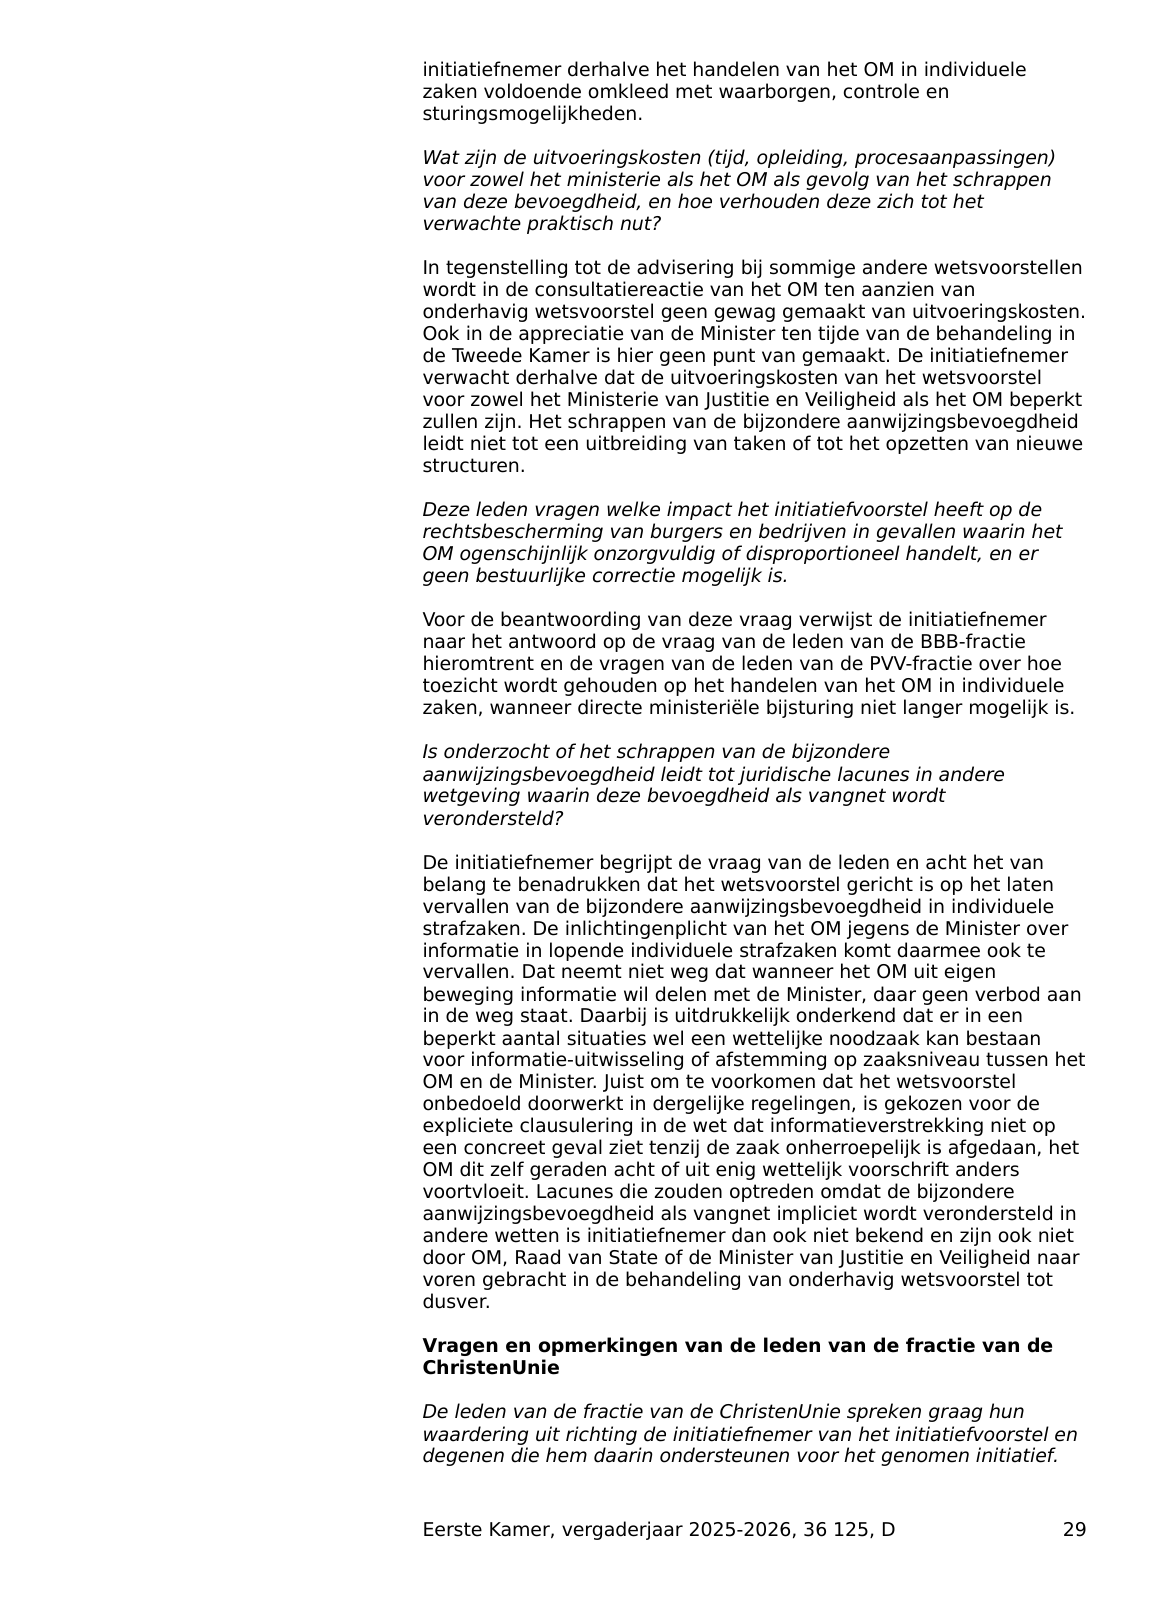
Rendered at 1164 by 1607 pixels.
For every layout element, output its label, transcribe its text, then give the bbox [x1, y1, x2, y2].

text Is onderzocht of het schrappen van de bijzondere aanwijzingsbevoegdheid leidt tot juridische lacunes in andere wetgeving waarin deze bevoegdheid als vangnet wordt verondersteld? [422, 741, 1087, 829]
text Wat zijn de uitvoeringskosten (tijd, opleiding, procesaanpassingen) voor zowel het ministerie als het OM als gevolg van het schrappen van deze bevoegdheid, en hoe verhouden deze zich tot het verwachte praktisch nut? [422, 147, 1087, 235]
text initiatiefnemer derhalve het handelen van het OM in individuele zaken voldoende omkleed met waarborgen, controle en sturingsmogelijkheden. [422, 59, 1087, 125]
text De initiatiefnemer begrijpt de vraag van de leden en acht het van belang te benadrukken dat het wetsvoorstel gericht is op het laten vervallen van de bijzondere aanwijzingsbevoegdheid in individuele strafzaken. De inlichtingenplicht van het OM jegens de Minister over informatie in lopende individuele strafzaken komt daarmee ook te vervallen. Dat neemt niet weg dat wanneer het OM uit eigen beweging informatie wil delen met de Minister, daar geen verbod aan in de weg staat. Daarbij is uitdrukkelijk onderkend dat er in een beperkt aantal situaties wel een wettelijke noodzaak kan bestaan voor informatie-uitwisseling of afstemming op zaaksniveau tussen het OM en de Minister. Juist om te voorkomen dat het wetsvoorstel onbedoeld doorwerkt in dergelijke regelingen, is gekozen voor de expliciete clausulering in de wet dat informatieverstrekking niet op een concreet geval ziet tenzij de zaak onherroepelijk is afgedaan, het OM dit zelf geraden acht of uit enig wettelijk voorschrift anders voortvloeit. Lacunes die zouden optreden omdat de bijzondere aanwijzingsbevoegdheid als vangnet impliciet wordt verondersteld in andere wetten is initiatiefnemer dan ook niet bekend en zijn ook niet door OM, Raad van State of de Minister van Justitie en Veiligheid naar voren gebracht in de behandeling van onderhavig wetsvoorstel tot dusver. [422, 852, 1087, 1313]
text In tegenstelling tot de advisering bij sommige andere wetsvoorstellen wordt in de consultatiereactie van het OM ten aanzien van onderhavig wetsvoorstel geen gewag gemaakt van uitvoeringskosten. Ook in de appreciatie van de Minister ten tijde van de behandeling in de Tweede Kamer is hier geen punt van gemaakt. De initiatiefnemer verwacht derhalve dat de uitvoeringskosten van het wetsvoorstel voor zowel het Ministerie van Justitie en Veiligheid als het OM beperkt zullen zijn. Het schrappen van de bijzondere aanwijzingsbevoegdheid leidt niet tot een uitbreiding van taken of tot het opzetten van nieuwe structuren. [422, 257, 1087, 477]
text Voor de beantwoording van deze vraag verwijst de initiatiefnemer naar het antwoord op de vraag van de leden van de BBB-fractie hieromtrent en de vragen van de leden van de PVV-fractie over hoe toezicht wordt gehouden op het handelen van het OM in individuele zaken, wanneer directe ministeriële bijsturing niet langer mogelijk is. [422, 609, 1087, 719]
subtitle Vragen en opmerkingen van de leden van de fractie van de ChristenUnie [422, 1335, 1087, 1379]
text De leden van de fractie van de ChristenUnie spreken graag hun waardering uit richting de initiatiefnemer van het initiatiefvoorstel en degenen die hem daarin ondersteunen voor het genomen initiatief. [422, 1401, 1087, 1467]
text Deze leden vragen welke impact het initiatiefvoorstel heeft op de rechtsbescherming van burgers en bedrijven in gevallen waarin het OM ogenschijnlijk onzorgvuldig of disproportioneel handelt, en er geen bestuurlijke correctie mogelijk is. [422, 499, 1087, 587]
